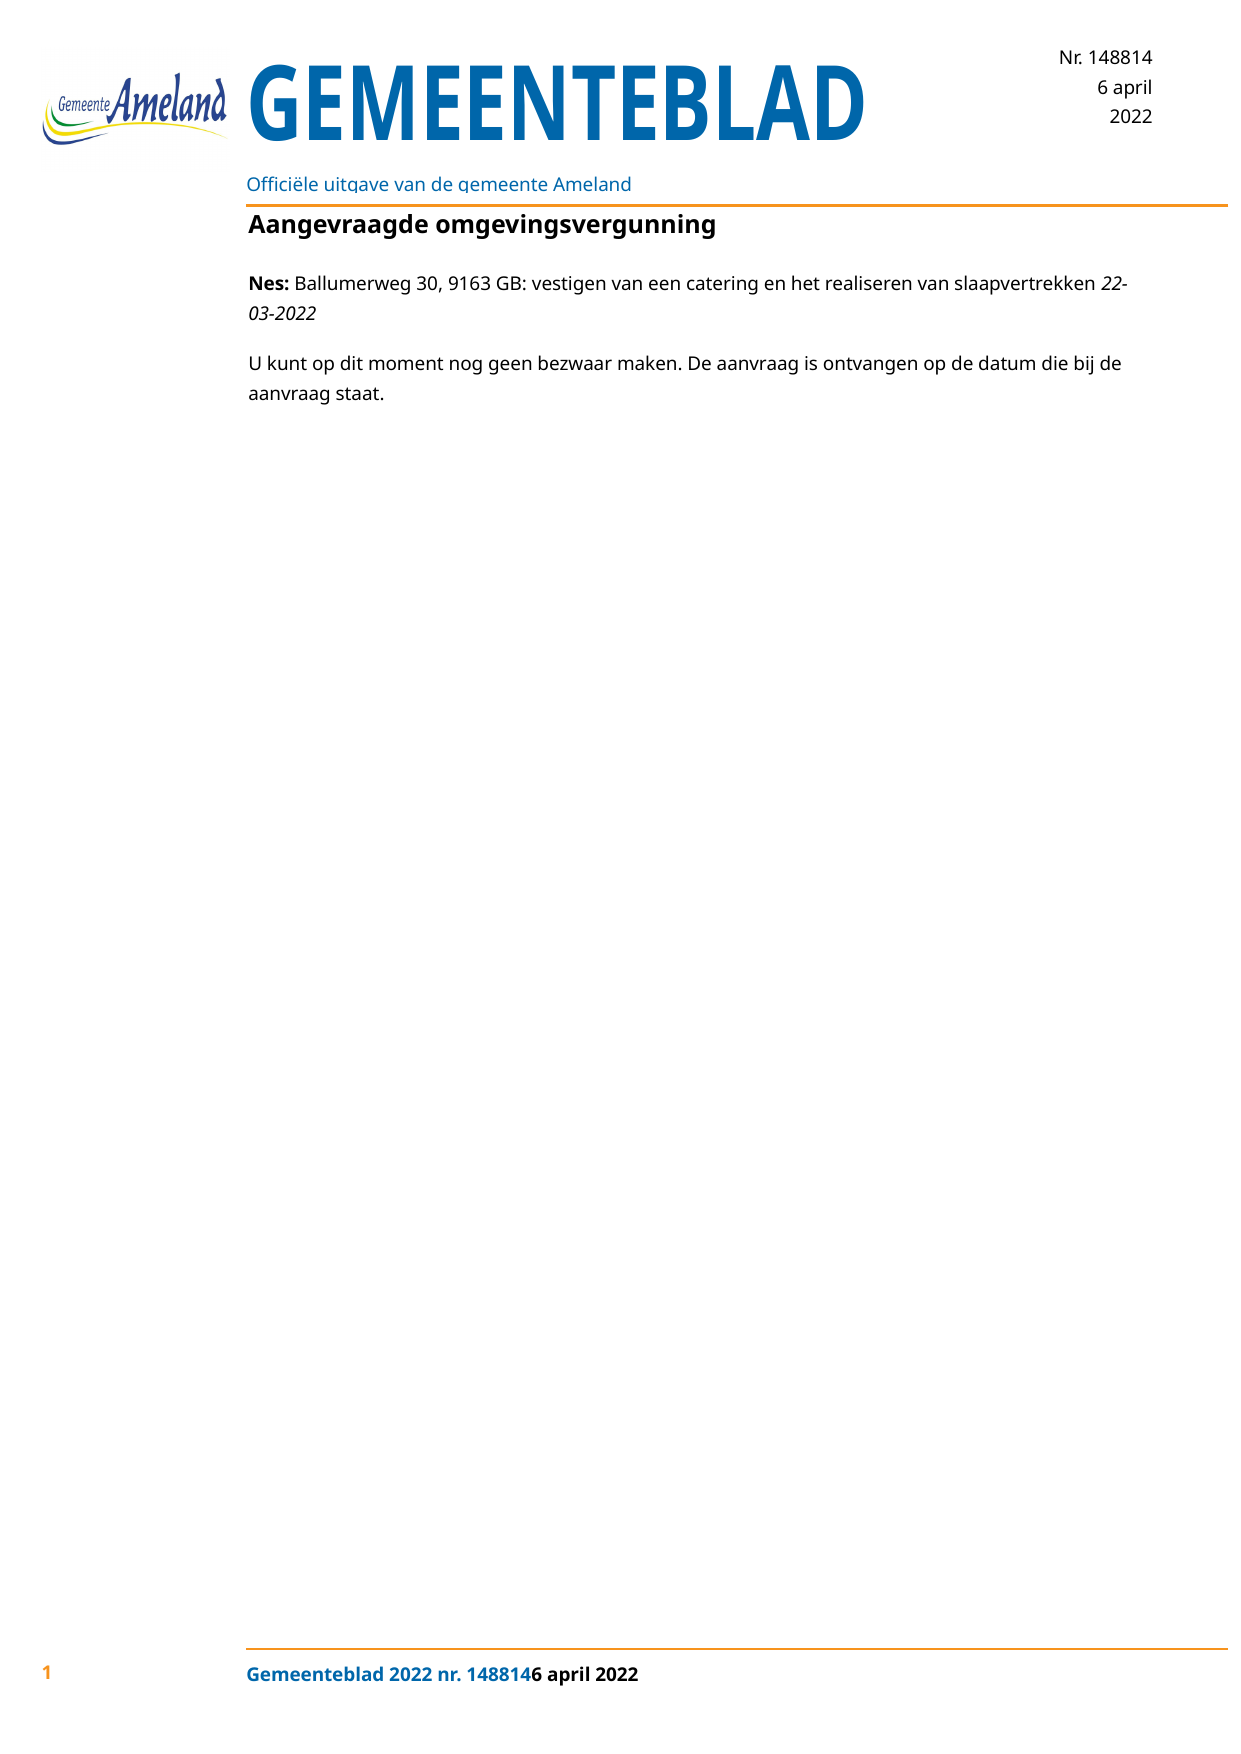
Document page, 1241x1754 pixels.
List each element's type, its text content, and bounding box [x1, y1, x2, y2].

text Nes: Ballumerweg 30, 9163 GB: vestigen van een catering en het realiseren van slaapvertrekken 22-03-2022 [248, 270, 1152, 326]
picture [41, 47, 231, 172]
text U kunt op dit moment nog geen bezwaar maken. De aanvraag is ontvangen op de datum die bij de aanvraag staat. [248, 350, 1152, 406]
text Aangevraagde omgevingsvergunning [248, 207, 1152, 241]
